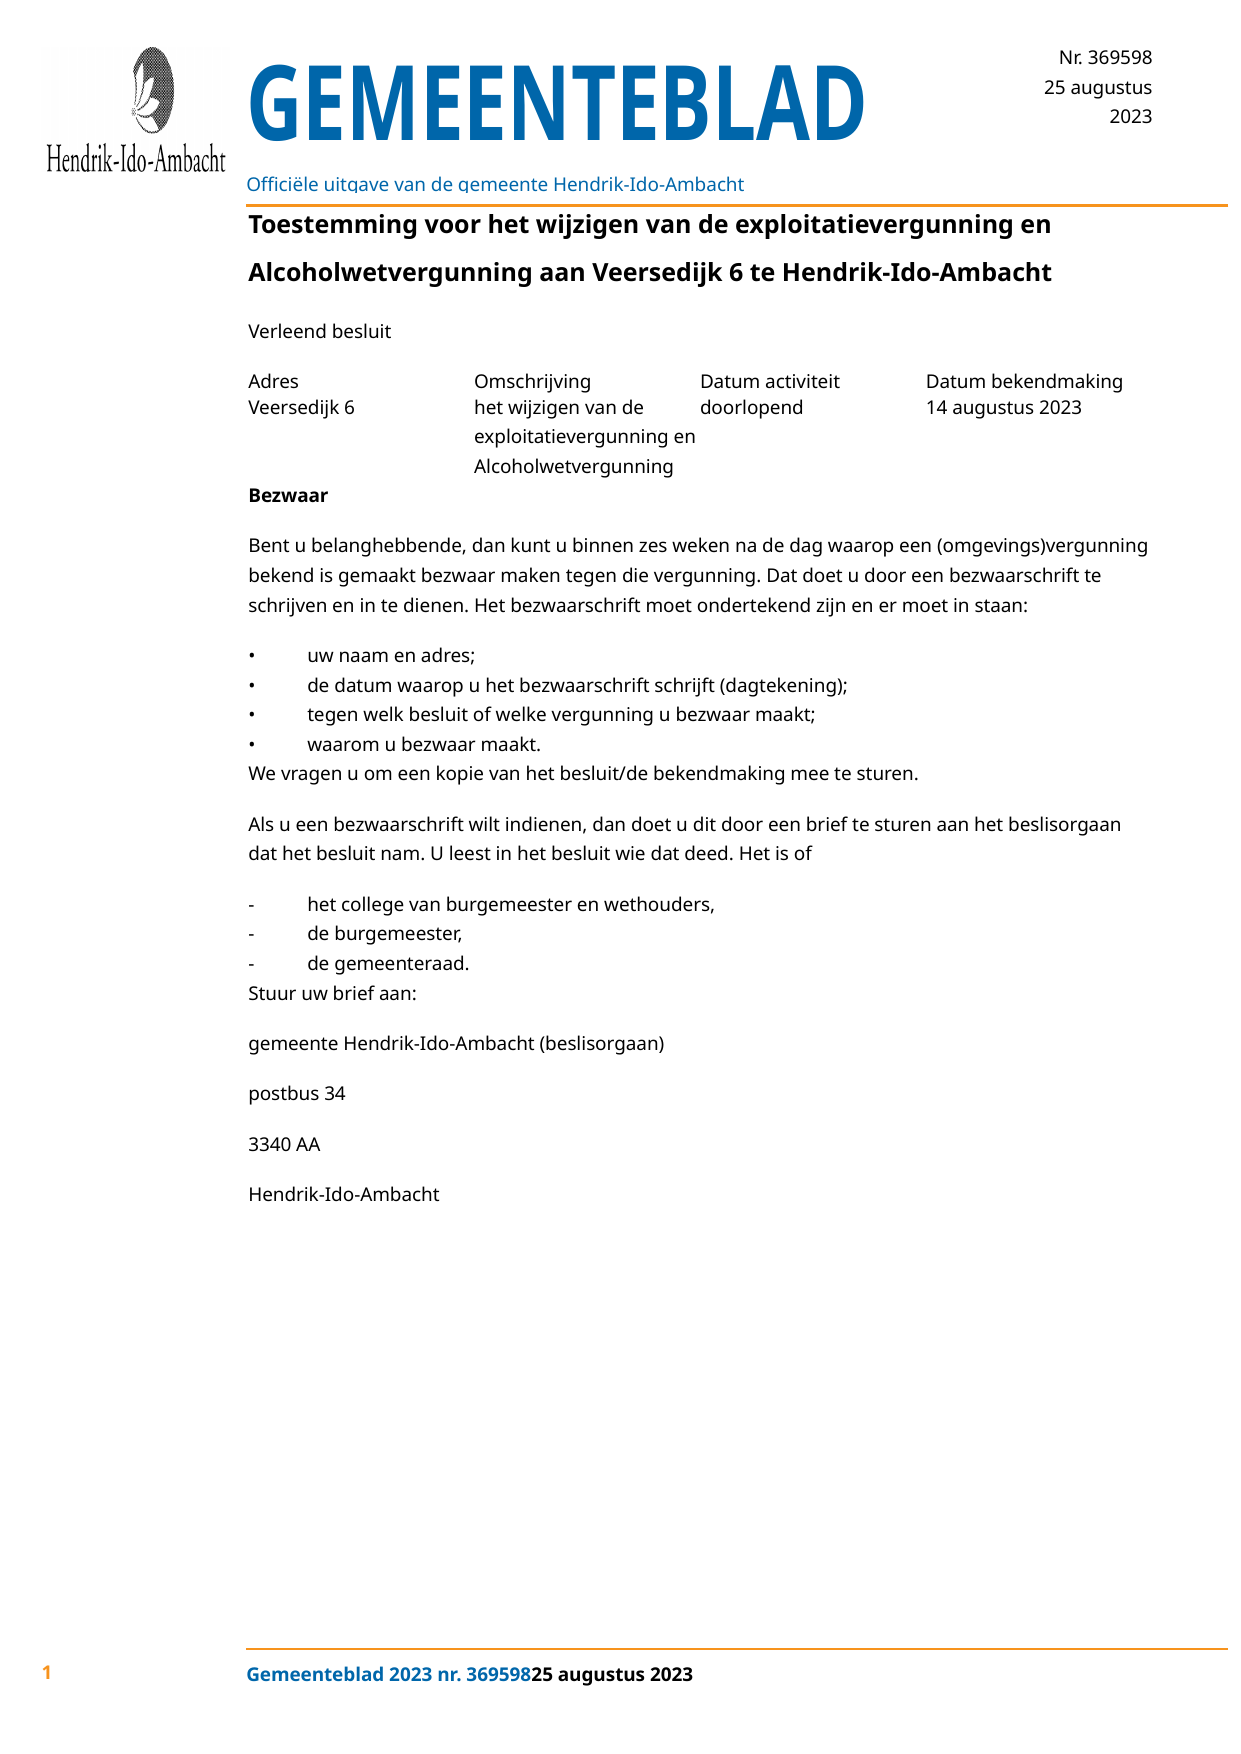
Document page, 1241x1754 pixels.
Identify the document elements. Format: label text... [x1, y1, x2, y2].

text Bent u belanghebbende, dan kunt u binnen zes weken na de dag waarop een (omgevings)vergunning bekend is gemaakt bezwaar maken tegen die vergunning. Dat doet u door een bezwaarschrift te schrijven en in te dienen. Het bezwaarschrift moet ondertekend zijn en er moet in staan: [248, 533, 1152, 618]
list waarom u bezwaar maakt. [248, 731, 1152, 757]
table_header Datum activiteit [700, 369, 926, 394]
table_cell het wijzigen van de exploitatievergunning en Alcoholwetvergunning [474, 394, 700, 479]
text postbus 34 [248, 1081, 1152, 1106]
text Stuur uw brief aan: [248, 980, 1152, 1006]
text We vragen u om een kopie van het besluit/de bekendmaking mee te sturen. [248, 761, 1152, 786]
text Verleend besluit [248, 318, 1152, 344]
list de datum waarop u het bezwaarschrift schrijft (dagtekening); [248, 672, 1152, 698]
text 3340 AA [248, 1131, 1152, 1157]
list tegen welk besluit of welke vergunning u bezwaar maakt; [248, 701, 1152, 727]
picture [41, 47, 231, 172]
table_cell 14 augustus 2023 [926, 394, 1152, 479]
list het college van burgemeester en wethouders, [248, 891, 1152, 917]
text gemeente Hendrik-Ido-Ambacht (beslisorgaan) [248, 1030, 1152, 1056]
list de gemeenteraad. [248, 950, 1152, 976]
table_cell Veersedijk 6 [248, 394, 474, 479]
table_header Adres [248, 369, 474, 394]
text Als u een bezwaarschrift wilt indienen, dan doet u dit door een brief te sturen aan het beslisorgaan dat het besluit nam. U leest in het besluit wie dat deed. Het is of [248, 811, 1152, 866]
text Hendrik-Ido-Ambacht [248, 1181, 1152, 1207]
text Toestemming voor het wijzigen van de exploitatievergunning en Alcoholwetvergunning aan Veersedijk 6 te Hendrik-Ido-Ambacht [248, 207, 1152, 288]
table_cell doorlopend [700, 394, 926, 479]
list uw naam en adres; [248, 642, 1152, 668]
list de burgemeester, [248, 921, 1152, 946]
text Bezwaar [248, 482, 1152, 508]
table_header Omschrijving [474, 369, 700, 394]
table_header Datum bekendmaking [926, 369, 1152, 394]
